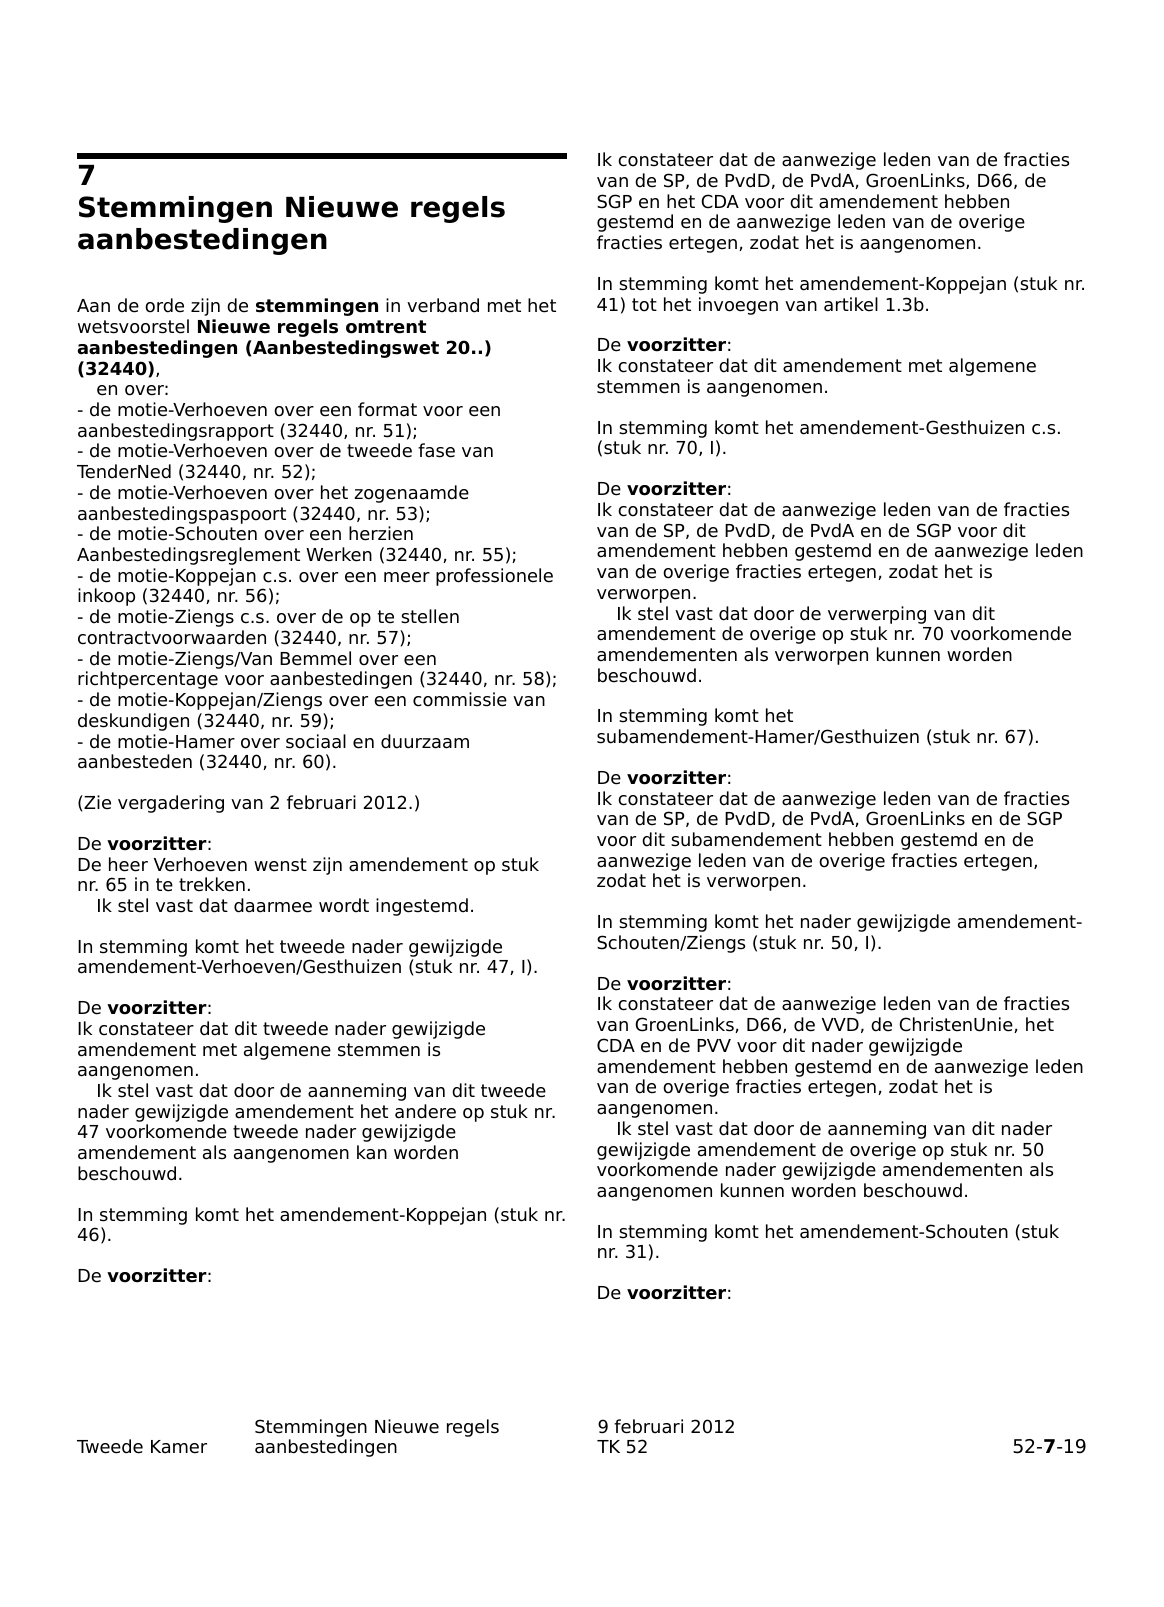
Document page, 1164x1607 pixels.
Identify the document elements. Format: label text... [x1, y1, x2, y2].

text (Zie vergadering van 2 februari 2012.) [77, 793, 567, 814]
text In stemming komt het amendement-Schouten (stuk nr. 31). [596, 1222, 1087, 1263]
text De voorzitter: [77, 834, 567, 854]
text - de motie-Koppejan c.s. over een meer professionele inkoop (32440, nr. 56); [77, 566, 567, 607]
text De voorzitter: [77, 1266, 567, 1287]
text In stemming komt het subamendement-Hamer/Gesthuizen (stuk nr. 67). [596, 706, 1087, 748]
text - de motie-Schouten over een herzien Aanbestedingsreglement Werken (32440, nr. 55); [77, 524, 567, 566]
text De voorzitter: [596, 768, 1087, 788]
title 7 Stemmingen Nieuwe regels aanbestedingen [77, 159, 567, 256]
text Ik stel vast dat door de verwerping van dit amendement de overige op stuk nr. 70 voorkomende amendementen als verworpen kunnen worden beschouwd. [596, 603, 1087, 686]
text In stemming komt het amendement-Koppejan (stuk nr. 41) tot het invoegen van artikel 1.3b. [596, 274, 1087, 315]
text In stemming komt het amendement-Gesthuizen c.s. (stuk nr. 70, I). [596, 417, 1087, 459]
text - de motie-Ziengs c.s. over de op te stellen contractvoorwaarden (32440, nr. 57); [77, 607, 567, 648]
text In stemming komt het tweede nader gewijzigde amendement-Verhoeven/Gesthuizen (stuk nr. 47, I). [77, 937, 567, 978]
text In stemming komt het amendement-Koppejan (stuk nr. 46). [77, 1204, 567, 1246]
text en over: [77, 379, 567, 400]
text Ik constateer dat de aanwezige leden van de fracties van de SP, de PvdD, de PvdA en de SGP voor dit amendement hebben gestemd en de aanwezige leden van de overige fracties ertegen, zodat het is verworpen. [596, 500, 1087, 603]
text De voorzitter: [596, 973, 1087, 994]
text De voorzitter: [596, 335, 1087, 356]
text De voorzitter: [596, 479, 1087, 500]
text Ik constateer dat de aanwezige leden van de fracties van GroenLinks, D66, de VVD, de ChristenUnie, het CDA en de PVV voor dit nader gewijzigde amendement hebben gestemd en de aanwezige leden van de overige fracties ertegen, zodat het is aangenomen. [596, 994, 1087, 1119]
text Aan de orde zijn de stemmingen in verband met het wetsvoorstel Nieuwe regels omtrent aanbestedingen (Aanbestedingswet 20..) (32440), [77, 296, 567, 379]
text In stemming komt het nader gewijzigde amendement-Schouten/Ziengs (stuk nr. 50, I). [596, 912, 1087, 953]
text - de motie-Verhoeven over een format voor een aanbestedingsrapport (32440, nr. 51); [77, 400, 567, 441]
text - de motie-Koppejan/Ziengs over een commissie van deskundigen (32440, nr. 59); [77, 690, 567, 731]
text Ik constateer dat de aanwezige leden van de fracties van de SP, de PvdD, de PvdA, GroenLinks en de SGP voor dit subamendement hebben gestemd en de aanwezige leden van de overige fracties ertegen, zodat het is verworpen. [596, 788, 1087, 892]
text De voorzitter: [77, 998, 567, 1019]
text De heer Verhoeven wenst zijn amendement op stuk nr. 65 in te trekken. [77, 854, 567, 896]
text Ik stel vast dat door de aanneming van dit tweede nader gewijzigde amendement het andere op stuk nr. 47 voorkomende tweede nader gewijzigde amendement als aangenomen kan worden beschouwd. [77, 1081, 567, 1184]
text De voorzitter: [596, 1283, 1087, 1304]
text Ik stel vast dat daarmee wordt ingestemd. [77, 896, 567, 917]
text - de motie-Hamer over sociaal en duurzaam aanbesteden (32440, nr. 60). [77, 731, 567, 773]
text Ik constateer dat dit amendement met algemene stemmen is aangenomen. [596, 356, 1087, 397]
text Ik constateer dat dit tweede nader gewijzigde amendement met algemene stemmen is aangenomen. [77, 1019, 567, 1081]
text - de motie-Ziengs/Van Bemmel over een richtpercentage voor aanbestedingen (32440, nr. 58); [77, 648, 567, 690]
text - de motie-Verhoeven over het zogenaamde aanbestedingspaspoort (32440, nr. 53); [77, 483, 567, 524]
text Ik stel vast dat door de aanneming van dit nader gewijzigde amendement de overige op stuk nr. 50 voorkomende nader gewijzigde amendementen als aangenomen kunnen worden beschouwd. [596, 1119, 1087, 1202]
text - de motie-Verhoeven over de tweede fase van TenderNed (32440, nr. 52); [77, 441, 567, 483]
text Ik constateer dat de aanwezige leden van de fracties van de SP, de PvdD, de PvdA, GroenLinks, D66, de SGP en het CDA voor dit amendement hebben gestemd en de aanwezige leden van de overige fracties ertegen, zodat het is aangenomen. [596, 150, 1087, 254]
